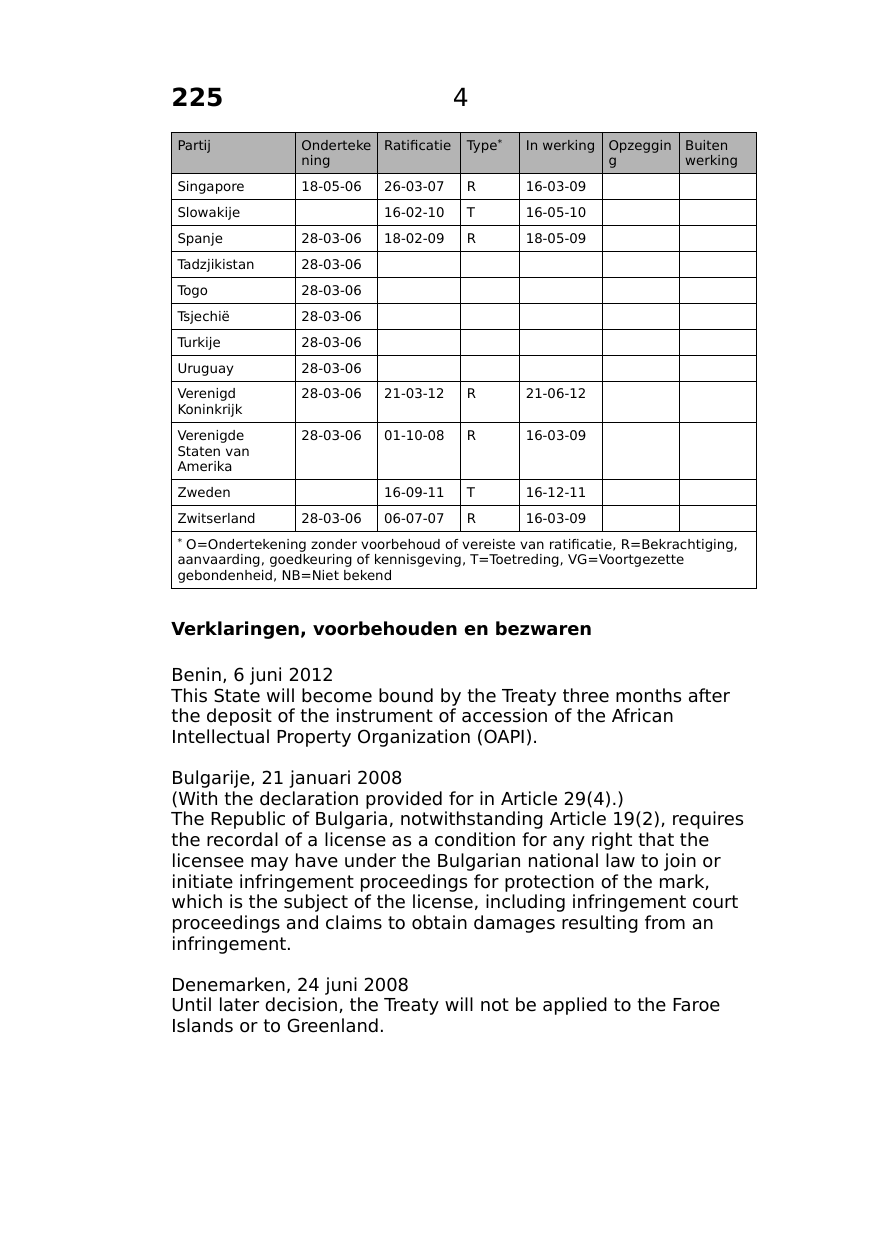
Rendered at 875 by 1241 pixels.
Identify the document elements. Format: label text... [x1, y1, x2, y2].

table_header Ondertekening [296, 133, 377, 173]
table_cell 21-06-12 [520, 382, 602, 422]
table_header In werking [520, 133, 602, 173]
table_cell [296, 480, 377, 505]
table_cell [461, 252, 519, 277]
table_cell * O=Ondertekening zonder voorbehoud of vereiste van ratificatie, R=Bekrachtiging, aanvaarding, goedkeuring of kennisgeving, T=Toetreding, VG=Voortgezette gebondenheid, NB=Niet bekend [172, 532, 756, 588]
table_cell [680, 356, 756, 381]
table_cell [680, 200, 756, 225]
table_cell [680, 480, 756, 505]
table_cell [461, 278, 519, 303]
table_cell Zwitserland [172, 506, 295, 531]
table_cell Tadzjikistan [172, 252, 295, 277]
table_cell Uruguay [172, 356, 295, 381]
text Denemarken, 24 juni 2008 [171, 974, 756, 995]
table_header Partij [172, 133, 295, 173]
table_cell 16-09-11 [378, 480, 460, 505]
table_cell Verenigd Koninkrijk [172, 382, 295, 422]
table_cell [603, 480, 679, 505]
table_cell [680, 174, 756, 199]
table_cell [378, 356, 460, 381]
subtitle Verklaringen, voorbehouden en bezwaren [171, 619, 756, 640]
table_cell [603, 423, 679, 479]
table_cell 16-03-09 [520, 506, 602, 531]
table_cell [520, 356, 602, 381]
table_cell [603, 506, 679, 531]
table_cell [461, 330, 519, 355]
table_cell [680, 304, 756, 329]
text Bulgarije, 21 januari 2008 [171, 768, 756, 788]
table_cell Turkije [172, 330, 295, 355]
table_cell 28-03-06 [296, 382, 377, 422]
table_cell Spanje [172, 226, 295, 251]
table_cell 18-05-06 [296, 174, 377, 199]
text Until later decision, the Treaty will not be applied to the Faroe Islands or to Greenland. [171, 995, 756, 1037]
table_cell [296, 200, 377, 225]
table_cell R [461, 174, 519, 199]
table_cell 18-05-09 [520, 226, 602, 251]
table_cell [520, 278, 602, 303]
table_cell 26-03-07 [378, 174, 460, 199]
table_cell [461, 304, 519, 329]
table_header Type* [461, 133, 519, 173]
table_cell [680, 382, 756, 422]
text Benin, 6 juni 2012 [171, 665, 756, 686]
table_cell [603, 252, 679, 277]
table_cell [461, 356, 519, 381]
table_cell 28-03-06 [296, 506, 377, 531]
table_cell 28-03-06 [296, 226, 377, 251]
table_cell 16-05-10 [520, 200, 602, 225]
table_cell [378, 278, 460, 303]
table_cell [603, 304, 679, 329]
table_cell R [461, 382, 519, 422]
table_cell [680, 506, 756, 531]
table_cell 28-03-06 [296, 278, 377, 303]
table_cell R [461, 506, 519, 531]
table_cell [378, 252, 460, 277]
table_cell [603, 356, 679, 381]
table_cell [520, 304, 602, 329]
table_cell Togo [172, 278, 295, 303]
table_cell [378, 304, 460, 329]
text The Republic of Bulgaria, notwithstanding Article 19(2), requires the recordal of a license as a condition for any right that the licensee may have under the Bulgarian national law to join or initiate infringement proceedings for protection of the mark, which is the subject of the license, including infringement court proceedings and claims to obtain damages resulting from an infringement. [171, 809, 756, 954]
table_cell [520, 252, 602, 277]
table_header Opzegging [603, 133, 679, 173]
table_cell 28-03-06 [296, 356, 377, 381]
table_cell 16-03-09 [520, 174, 602, 199]
text (With the declaration provided for in Article 29(4).) [171, 788, 756, 809]
table_cell R [461, 226, 519, 251]
table_cell [603, 226, 679, 251]
table_cell Verenigde Staten van Amerika [172, 423, 295, 479]
table_cell 28-03-06 [296, 330, 377, 355]
table_cell [603, 174, 679, 199]
table_cell 21-03-12 [378, 382, 460, 422]
table_cell R [461, 423, 519, 479]
table_header Buiten werking [680, 133, 756, 173]
table_cell 01-10-08 [378, 423, 460, 479]
table_cell [603, 382, 679, 422]
table_cell 16-12-11 [520, 480, 602, 505]
table_cell [603, 200, 679, 225]
table_cell [680, 226, 756, 251]
table_cell [680, 278, 756, 303]
table_cell Slowakije [172, 200, 295, 225]
table_cell [680, 252, 756, 277]
table_cell 28-03-06 [296, 304, 377, 329]
table_cell [603, 278, 679, 303]
table_header Ratificatie [378, 133, 460, 173]
table_cell T [461, 480, 519, 505]
table_cell 28-03-06 [296, 423, 377, 479]
table_cell 16-02-10 [378, 200, 460, 225]
table_cell Tsjechië [172, 304, 295, 329]
table_cell 18-02-09 [378, 226, 460, 251]
table_cell [680, 330, 756, 355]
table_cell Zweden [172, 480, 295, 505]
table_cell 28-03-06 [296, 252, 377, 277]
table_cell [603, 330, 679, 355]
table_cell 16-03-09 [520, 423, 602, 479]
table_cell [680, 423, 756, 479]
text This State will become bound by the Treaty three months after the deposit of the instrument of accession of the African Intellectual Property Organization (OAPI). [171, 686, 756, 748]
table_cell 06-07-07 [378, 506, 460, 531]
table_cell Singapore [172, 174, 295, 199]
table_cell [520, 330, 602, 355]
table_cell [378, 330, 460, 355]
table_cell T [461, 200, 519, 225]
